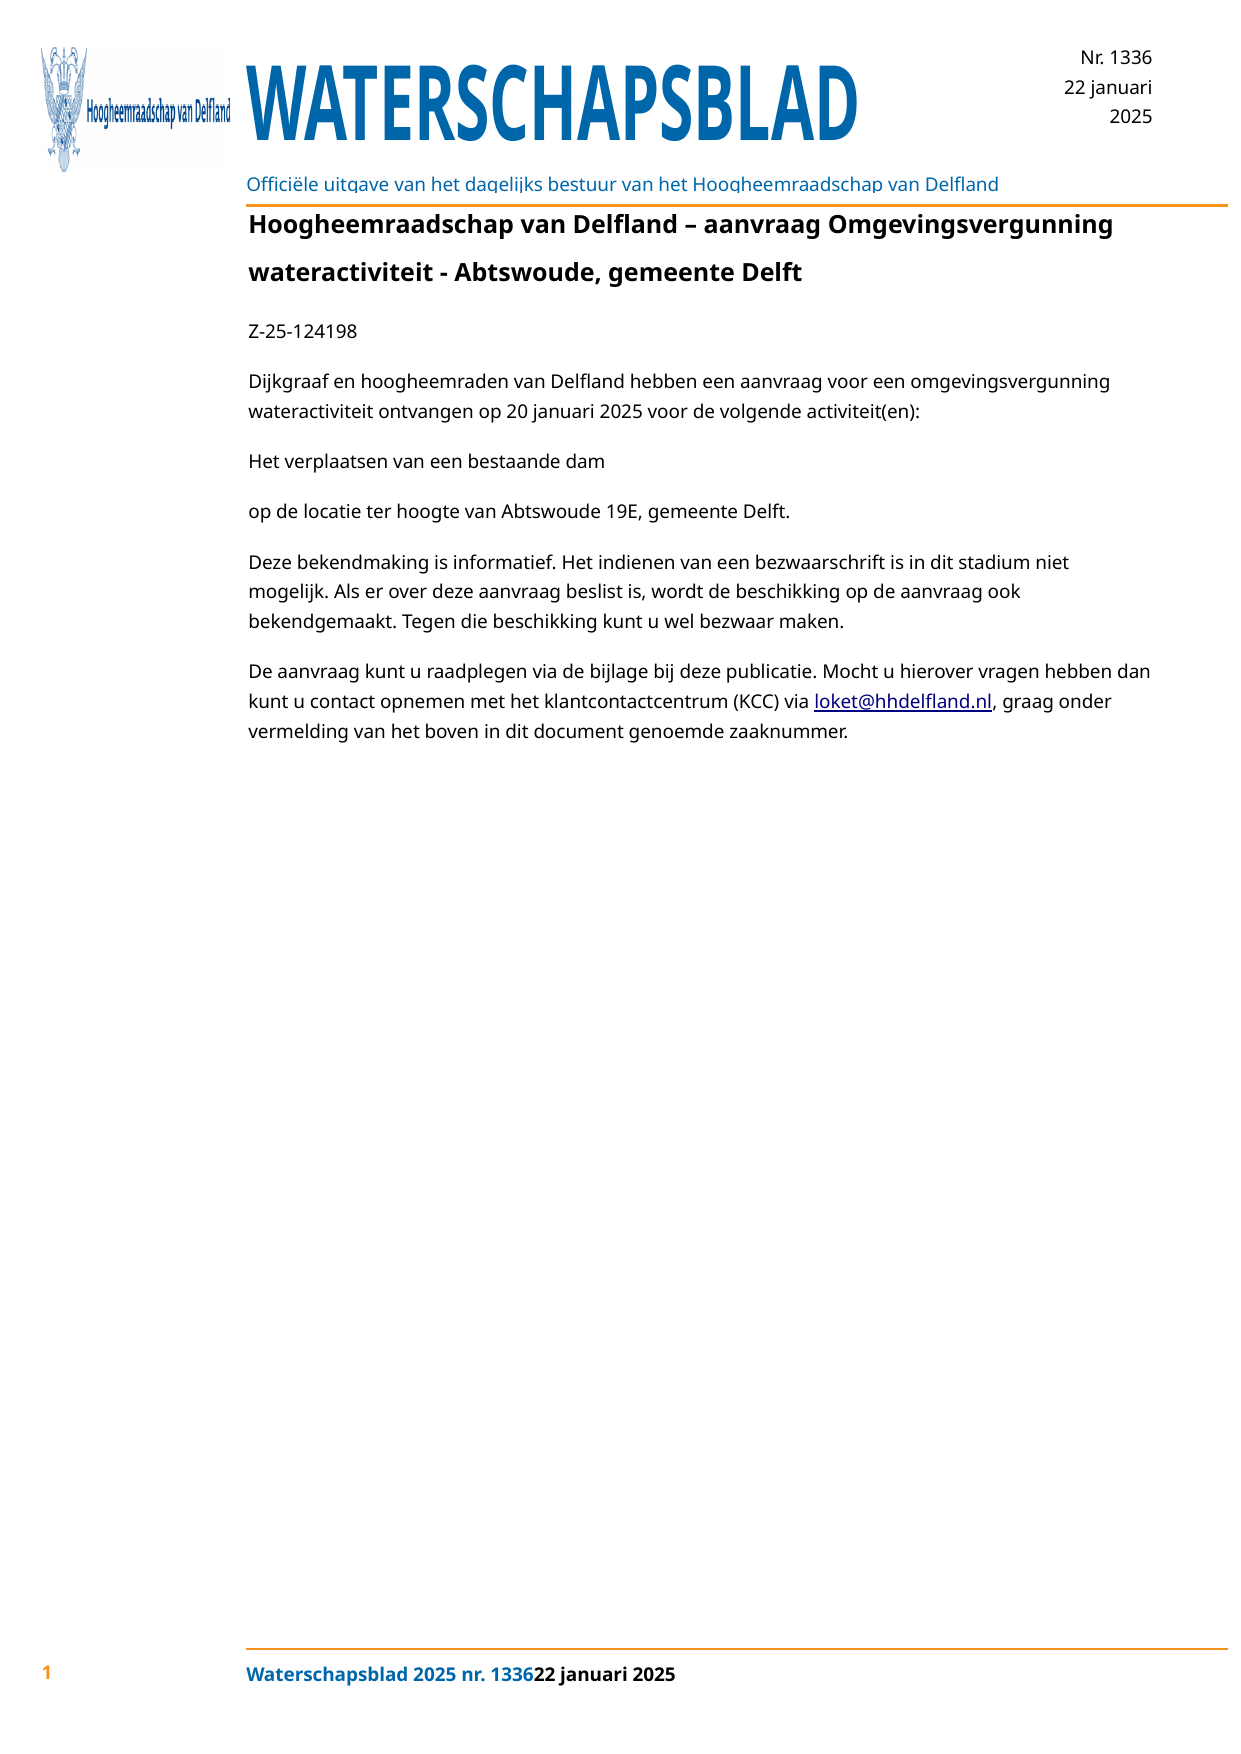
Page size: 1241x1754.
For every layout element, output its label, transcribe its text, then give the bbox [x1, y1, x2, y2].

text Z-25-124198 [248, 318, 1152, 344]
text De aanvraag kunt u raadplegen via de bijlage bij deze publicatie. Mocht u hierover vragen hebben dan kunt u contact opnemen met het klantcontactcentrum (KCC) via loket@hhdelfland.nl, graag onder vermelding van het boven in dit document genoemde zaaknummer. [248, 659, 1152, 744]
text op de locatie ter hoogte van Abtswoude 19E, gemeente Delft. [248, 499, 1152, 524]
picture [41, 47, 231, 172]
text Dijkgraaf en hoogheemraden van Delfland hebben een aanvraag voor een omgevingsvergunning wateractiviteit ontvangen op 20 januari 2025 voor de volgende activiteit(en): [248, 368, 1152, 424]
text Deze bekendmaking is informatief. Het indienen van een bezwaarschrift is in dit stadium niet mogelijk. Als er over deze aanvraag beslist is, wordt de beschikking op de aanvraag ook bekendgemaakt. Tegen die beschikking kunt u wel bezwaar maken. [248, 549, 1152, 634]
text Het verplaatsen van een bestaande dam [248, 448, 1152, 474]
text Hoogheemraadschap van Delfland – aanvraag Omgevingsvergunning wateractiviteit - Abtswoude, gemeente Delft [248, 207, 1152, 288]
